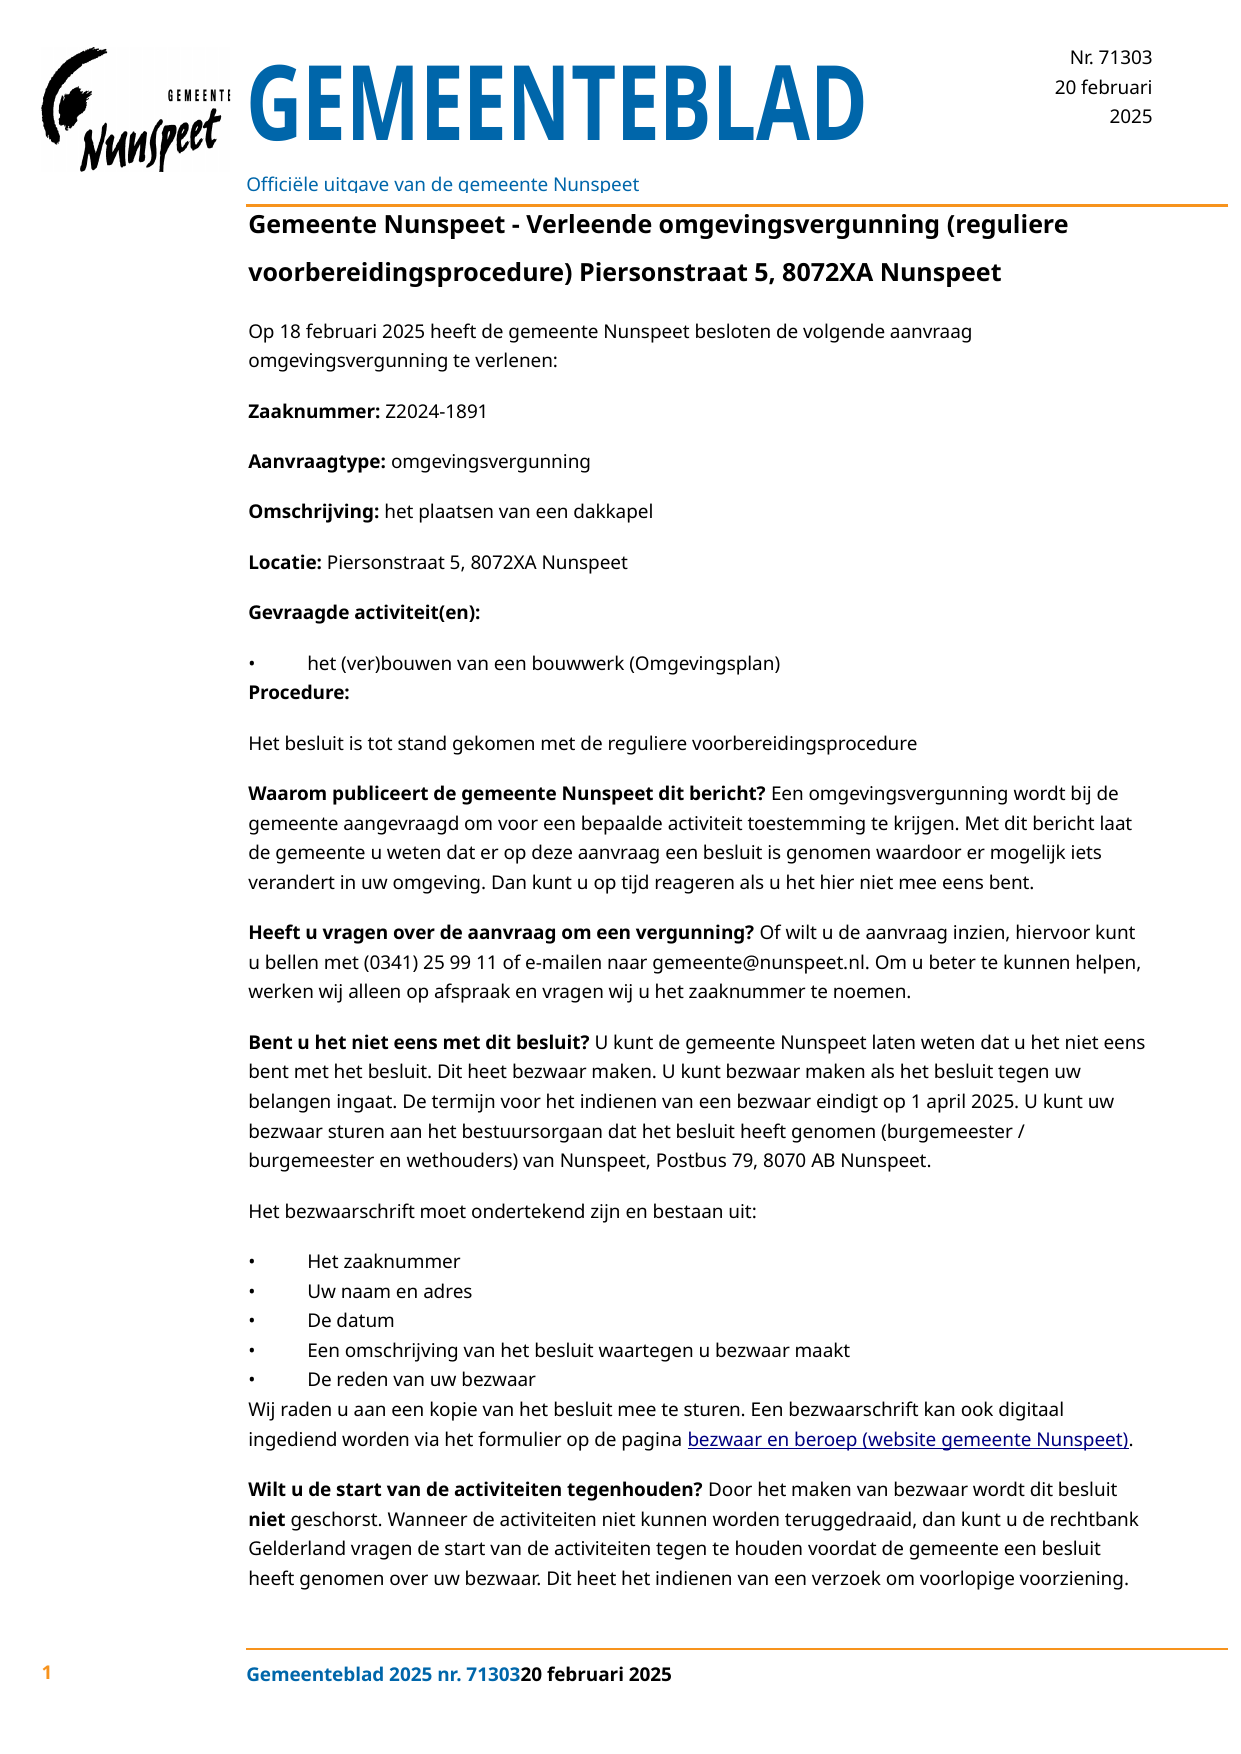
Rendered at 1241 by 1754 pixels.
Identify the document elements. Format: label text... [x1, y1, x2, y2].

text Procedure: [248, 679, 1152, 705]
text Locatie: Piersonstraat 5, 8072XA Nunspeet [248, 549, 1152, 575]
text Op 18 februari 2025 heeft de gemeente Nunspeet besloten de volgende aanvraag omgevingsvergunning te verlenen: [248, 318, 1152, 373]
text Waarom publiceert de gemeente Nunspeet dit bericht? Een omgevingsvergunning wordt bij de gemeente aangevraagd om voor een bepaalde activiteit toestemming te krijgen. Met dit bericht laat de gemeente u weten dat er op deze aanvraag een besluit is genomen waardoor er mogelijk iets verandert in uw omgeving. Dan kunt u op tijd reageren als u het hier niet mee eens bent. [248, 780, 1152, 895]
text Omschrijving: het plaatsen van een dakkapel [248, 499, 1152, 524]
picture [41, 47, 231, 172]
list De reden van uw bezwaar [248, 1367, 1152, 1392]
text Heeft u vragen over de aanvraag om een vergunning? Of wilt u de aanvraag inzien, hiervoor kunt u bellen met (0341) 25 99 11 of e-mailen naar gemeente@nunspeet.nl. Om u beter te kunnen helpen, werken wij alleen op afspraak en vragen wij u het zaaknummer te noemen. [248, 919, 1152, 1004]
text Gemeente Nunspeet - Verleende omgevingsvergunning (reguliere voorbereidingsprocedure) Piersonstraat 5, 8072XA Nunspeet [248, 207, 1152, 288]
text Aanvraagtype: omgevingsvergunning [248, 448, 1152, 474]
list Een omschrijving van het besluit waartegen u bezwaar maakt [248, 1337, 1152, 1363]
text Wij raden u aan een kopie van het besluit mee te sturen. Een bezwaarschrift kan ook digitaal ingediend worden via het formulier op de pagina bezwaar en beroep (website gemeente Nunspeet). [248, 1396, 1152, 1452]
text Het bezwaarschrift moet ondertekend zijn en bestaan uit: [248, 1198, 1152, 1224]
text Wilt u de start van de activiteiten tegenhouden? Door het maken van bezwaar wordt dit besluit niet geschorst. Wanneer de activiteiten niet kunnen worden teruggedraaid, dan kunt u de rechtbank Gelderland vragen de start van de activiteiten tegen te houden voordat de gemeente een besluit heeft genomen over uw bezwaar. Dit heet het indienen van een verzoek om voorlopige voorziening. [248, 1476, 1152, 1591]
list het (ver)bouwen van een bouwwerk (Omgevingsplan) [248, 650, 1152, 676]
list De datum [248, 1307, 1152, 1333]
list Uw naam en adres [248, 1278, 1152, 1304]
text Zaaknummer: Z2024-1891 [248, 398, 1152, 424]
text Bent u het niet eens met dit besluit? U kunt de gemeente Nunspeet laten weten dat u het niet eens bent met het besluit. Dit heet bezwaar maken. U kunt bezwaar maken als het besluit tegen uw belangen ingaat. De termijn voor het indienen van een bezwaar eindigt op 1 april 2025. U kunt uw bezwaar sturen aan het bestuursorgaan dat het besluit heeft genomen (burgemeester / burgemeester en wethouders) van Nunspeet, Postbus 79, 8070 AB Nunspeet. [248, 1029, 1152, 1173]
text Gevraagde activiteit(en): [248, 599, 1152, 625]
text Het besluit is tot stand gekomen met de reguliere voorbereidingsprocedure [248, 730, 1152, 756]
list Het zaaknummer [248, 1248, 1152, 1274]
